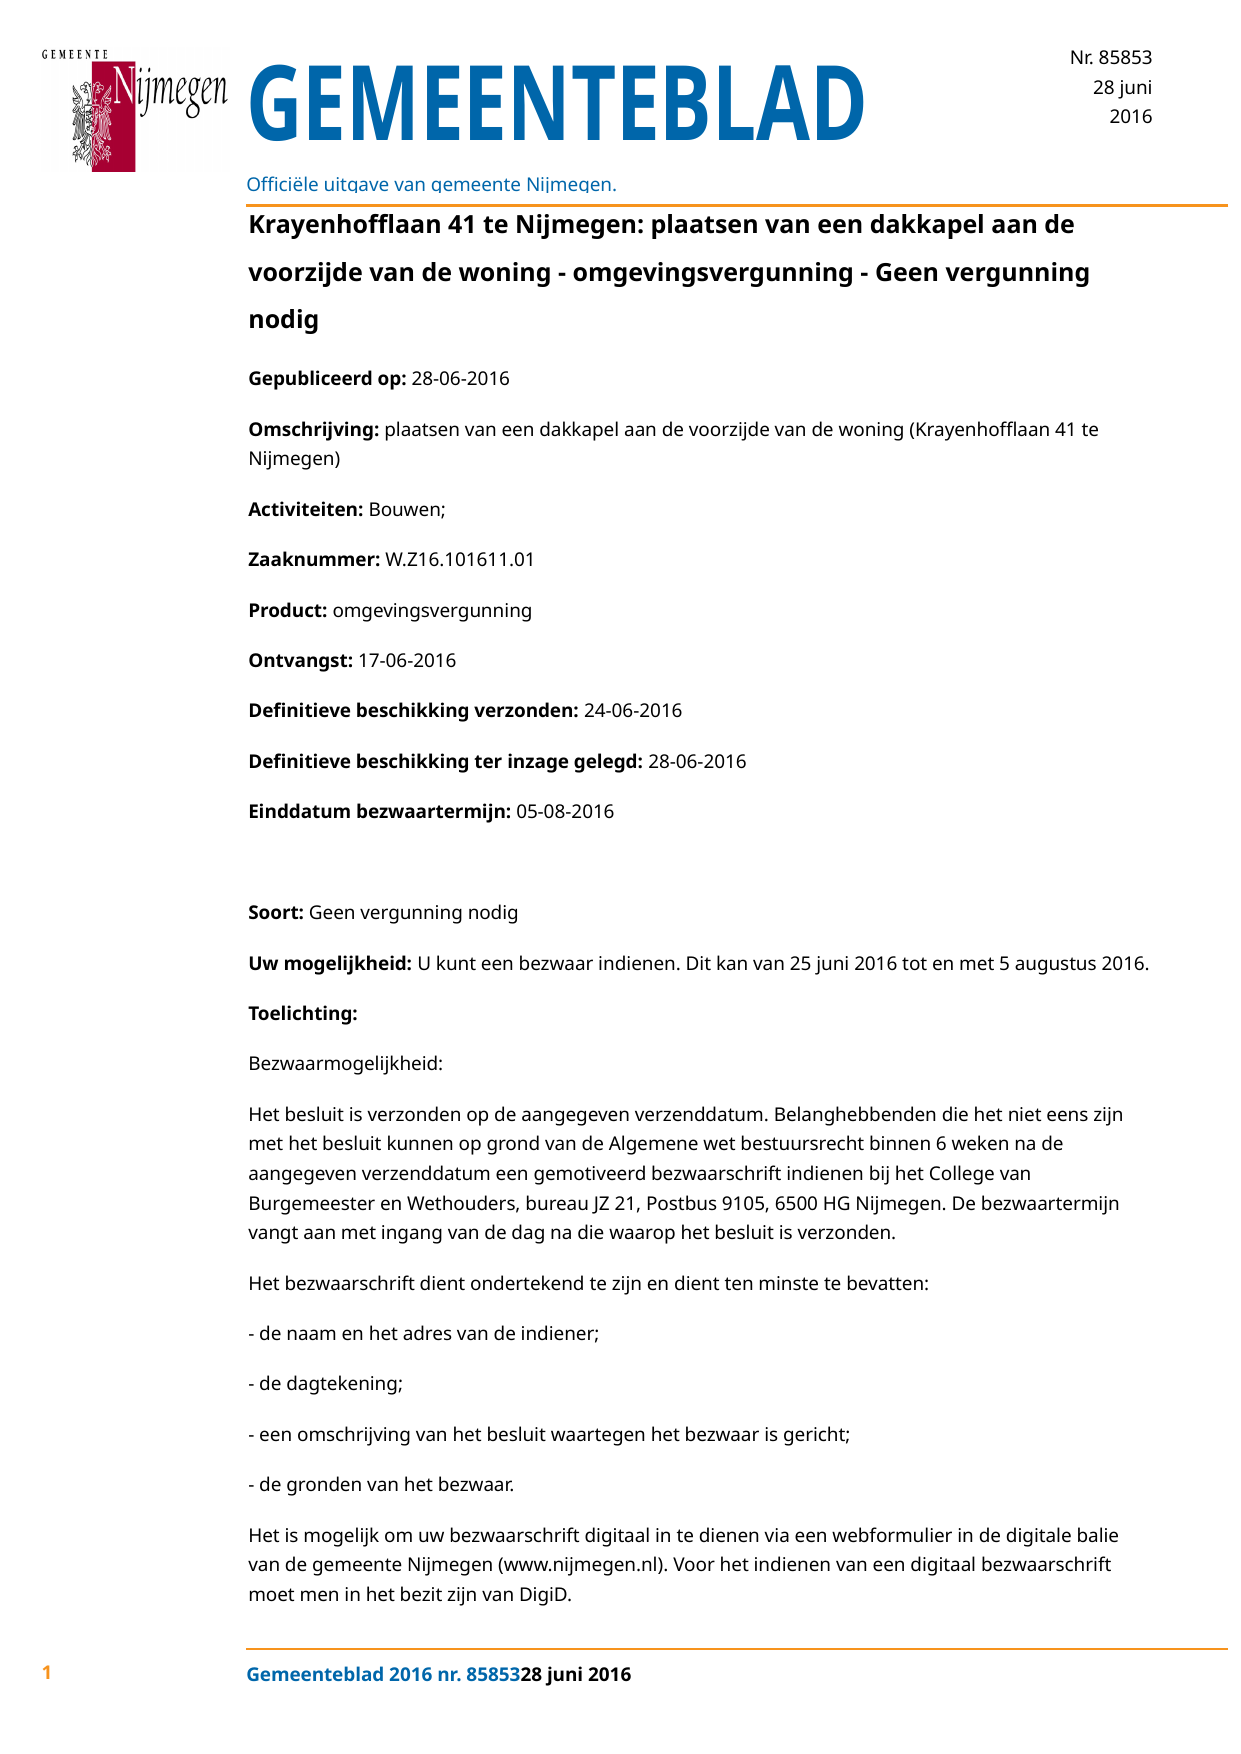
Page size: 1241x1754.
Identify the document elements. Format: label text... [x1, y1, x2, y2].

text Activiteiten: Bouwen; [248, 496, 1152, 522]
text Definitieve beschikking ter inzage gelegd: 28-06-2016 [248, 748, 1152, 774]
text Toelichting: [248, 1000, 1152, 1026]
text Bezwaarmogelijkheid: [248, 1051, 1152, 1076]
text Einddatum bezwaartermijn: 05-08-2016 [248, 798, 1152, 824]
text Product: omgevingsvergunning [248, 597, 1152, 622]
text Het besluit is verzonden op de aangegeven verzenddatum. Belanghebbenden die het niet eens zijn met het besluit kunnen op grond van de Algemene wet bestuursrecht binnen 6 weken na de aangegeven verzenddatum een gemotiveerd bezwaarschrift indienen bij het College van Burgemeester en Wethouders, bureau JZ 21, Postbus 9105, 6500 HG Nijmegen. De bezwaartermijn vangt aan met ingang van de dag na die waarop het besluit is verzonden. [248, 1101, 1152, 1245]
text Soort: Geen vergunning nodig [248, 899, 1152, 925]
text - de gronden van het bezwaar. [248, 1471, 1152, 1497]
text Ontvangst: 17-06-2016 [248, 647, 1152, 673]
text Definitieve beschikking verzonden: 24-06-2016 [248, 698, 1152, 723]
text Het is mogelijk om uw bezwaarschrift digitaal in te dienen via een webformulier in de digitale balie van de gemeente Nijmegen (www.nijmegen.nl). Voor het indienen van een digitaal bezwaarschrift moet men in het bezit zijn van DigiD. [248, 1522, 1152, 1607]
picture [41, 47, 231, 172]
text Krayenhofflaan 41 te Nijmegen: plaatsen van een dakkapel aan de voorzijde van de woning - omgevingsvergunning - Geen vergunning nodig [248, 207, 1152, 336]
text - een omschrijving van het besluit waartegen het bezwaar is gericht; [248, 1421, 1152, 1447]
text Omschrijving: plaatsen van een dakkapel aan de voorzijde van de woning (Krayenhofflaan 41 te Nijmegen) [248, 416, 1152, 471]
text Het bezwaarschrift dient ondertekend te zijn en dient ten minste te bevatten: [248, 1270, 1152, 1295]
text Zaaknummer: W.Z16.101611.01 [248, 546, 1152, 572]
text - de naam en het adres van de indiener; [248, 1320, 1152, 1346]
text Uw mogelijkheid: U kunt een bezwaar indienen. Dit kan van 25 juni 2016 tot en met 5 augustus 2016. [248, 950, 1152, 975]
text - de dagtekening; [248, 1371, 1152, 1396]
text Gepubliceerd op: 28-06-2016 [248, 366, 1152, 391]
